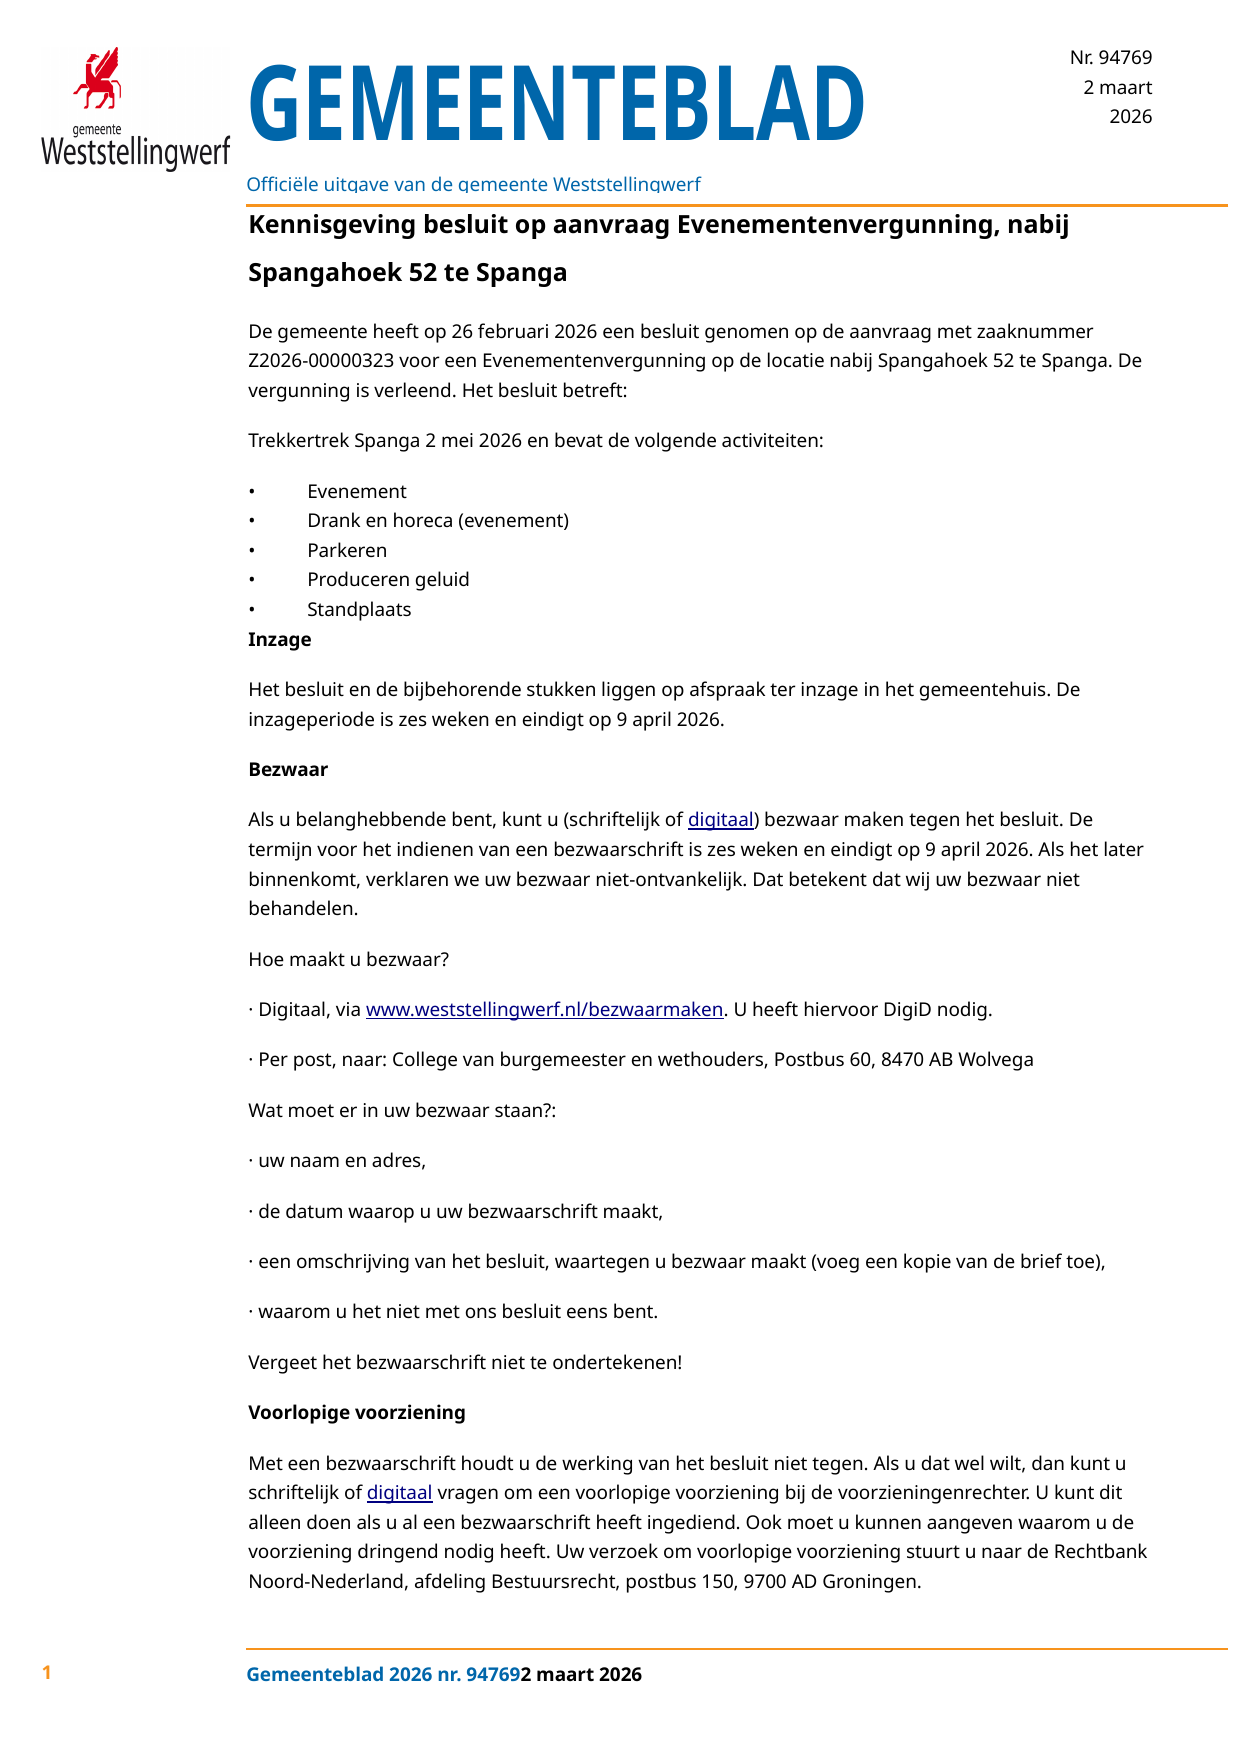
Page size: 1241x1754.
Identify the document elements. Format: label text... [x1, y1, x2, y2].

text Met een bezwaarschrift houdt u de werking van het besluit niet tegen. Als u dat wel wilt, dan kunt u schriftelijk of digitaal vragen om een voorlopige voorziening bij de voorzieningenrechter. U kunt dit alleen doen als u al een bezwaarschrift heeft ingediend. Ook moet u kunnen aangeven waarom u de voorziening dringend nodig heeft. Uw verzoek om voorlopige voorziening stuurt u naar de Rechtbank Noord-Nederland, afdeling Bestuursrecht, postbus 150, 9700 AD Groningen. [248, 1450, 1152, 1594]
text · de datum waarop u uw bezwaarschrift maakt, [248, 1198, 1152, 1224]
list Produceren geluid [248, 567, 1152, 592]
picture [41, 47, 231, 172]
list Standplaats [248, 596, 1152, 622]
text · Per post, naar: College van burgemeester en wethouders, Postbus 60, 8470 AB Wolvega [248, 1047, 1152, 1072]
text Als u belanghebbende bent, kunt u (schriftelijk of digitaal) bezwaar maken tegen het besluit. De termijn voor het indienen van een bezwaarschrift is zes weken en eindigt op 9 april 2026. Als het later binnenkomt, verklaren we uw bezwaar niet-ontvankelijk. Dat betekent dat wij uw bezwaar niet behandelen. [248, 807, 1152, 921]
list Parkeren [248, 537, 1152, 563]
text Het besluit en de bijbehorende stukken liggen op afspraak ter inzage in het gemeentehuis. De inzageperiode is zes weken en eindigt op 9 april 2026. [248, 676, 1152, 732]
text · Digitaal, via www.weststellingwerf.nl/bezwaarmaken. U heeft hiervoor DigiD nodig. [248, 996, 1152, 1022]
text Inzage [248, 626, 1152, 652]
list Drank en horeca (evenement) [248, 507, 1152, 533]
text Bezwaar [248, 756, 1152, 782]
text · een omschrijving van het besluit, waartegen u bezwaar maakt (voeg een kopie van de brief toe), [248, 1248, 1152, 1274]
text · uw naam en adres, [248, 1147, 1152, 1173]
text · waarom u het niet met ons besluit eens bent. [248, 1299, 1152, 1324]
text Wat moet er in uw bezwaar staan?: [248, 1097, 1152, 1123]
text Voorlopige voorziening [248, 1399, 1152, 1425]
list Evenement [248, 478, 1152, 504]
text Hoe maakt u bezwaar? [248, 946, 1152, 972]
text Kennisgeving besluit op aanvraag Evenementenvergunning, nabij Spangahoek 52 te Spanga [248, 207, 1152, 288]
text Vergeet het bezwaarschrift niet te ondertekenen! [248, 1349, 1152, 1375]
text De gemeente heeft op 26 februari 2026 een besluit genomen op de aanvraag met zaaknummer Z2026-00000323 voor een Evenementenvergunning op de locatie nabij Spangahoek 52 te Spanga. De vergunning is verleend. Het besluit betreft: [248, 318, 1152, 403]
text Trekkertrek Spanga 2 mei 2026 en bevat de volgende activiteiten: [248, 427, 1152, 453]
